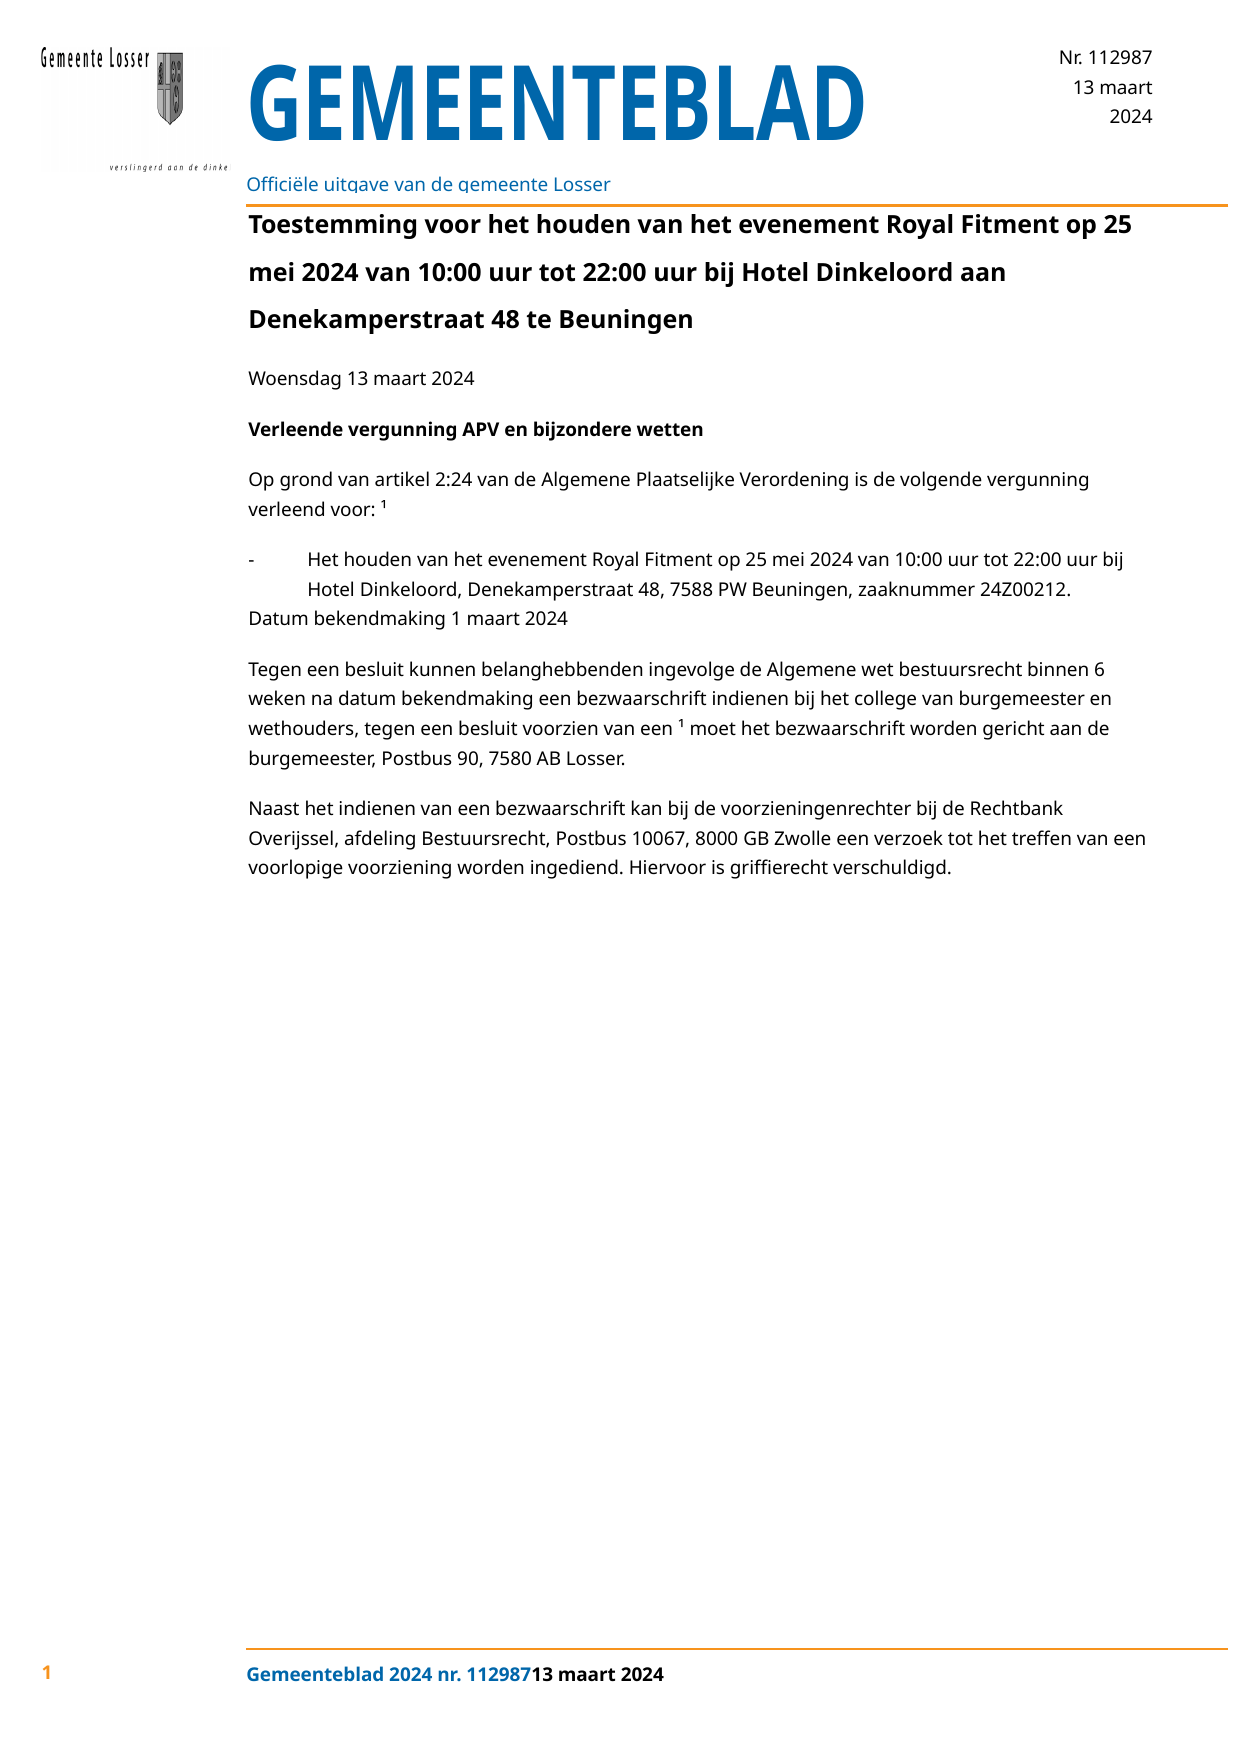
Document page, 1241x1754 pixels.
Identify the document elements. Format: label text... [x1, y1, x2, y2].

list Het houden van het evenement Royal Fitment op 25 mei 2024 van 10:00 uur tot 22:00 uur bij Hotel Dinkeloord, Denekamperstraat 48, 7588 PW Beuningen, zaaknummer 24Z00212. [248, 546, 1152, 602]
text Verleende vergunning APV en bijzondere wetten [248, 416, 1152, 442]
text Naast het indienen van een bezwaarschrift kan bij de voorzieningenrechter bij de Rechtbank Overijssel, afdeling Bestuursrecht, Postbus 10067, 8000 GB Zwolle een verzoek tot het treffen van een voorlopige voorziening worden ingediend. Hiervoor is griffierecht verschuldigd. [248, 795, 1152, 880]
text Tegen een besluit kunnen belanghebbenden ingevolge de Algemene wet bestuursrecht binnen 6 weken na datum bekendmaking een bezwaarschrift indienen bij het college van burgemeester en wethouders, tegen een besluit voorzien van een ¹ moet het bezwaarschrift worden gericht aan de burgemeester, Postbus 90, 7580 AB Losser. [248, 656, 1152, 770]
text Op grond van artikel 2:24 van de Algemene Plaatselijke Verordening is de volgende vergunning verleend voor: ¹ [248, 466, 1152, 522]
text Toestemming voor het houden van het evenement Royal Fitment op 25 mei 2024 van 10:00 uur tot 22:00 uur bij Hotel Dinkeloord aan Denekamperstraat 48 te Beuningen [248, 207, 1152, 336]
picture [41, 47, 231, 172]
text Woensdag 13 maart 2024 [248, 366, 1152, 391]
text Datum bekendmaking 1 maart 2024 [248, 606, 1152, 631]
